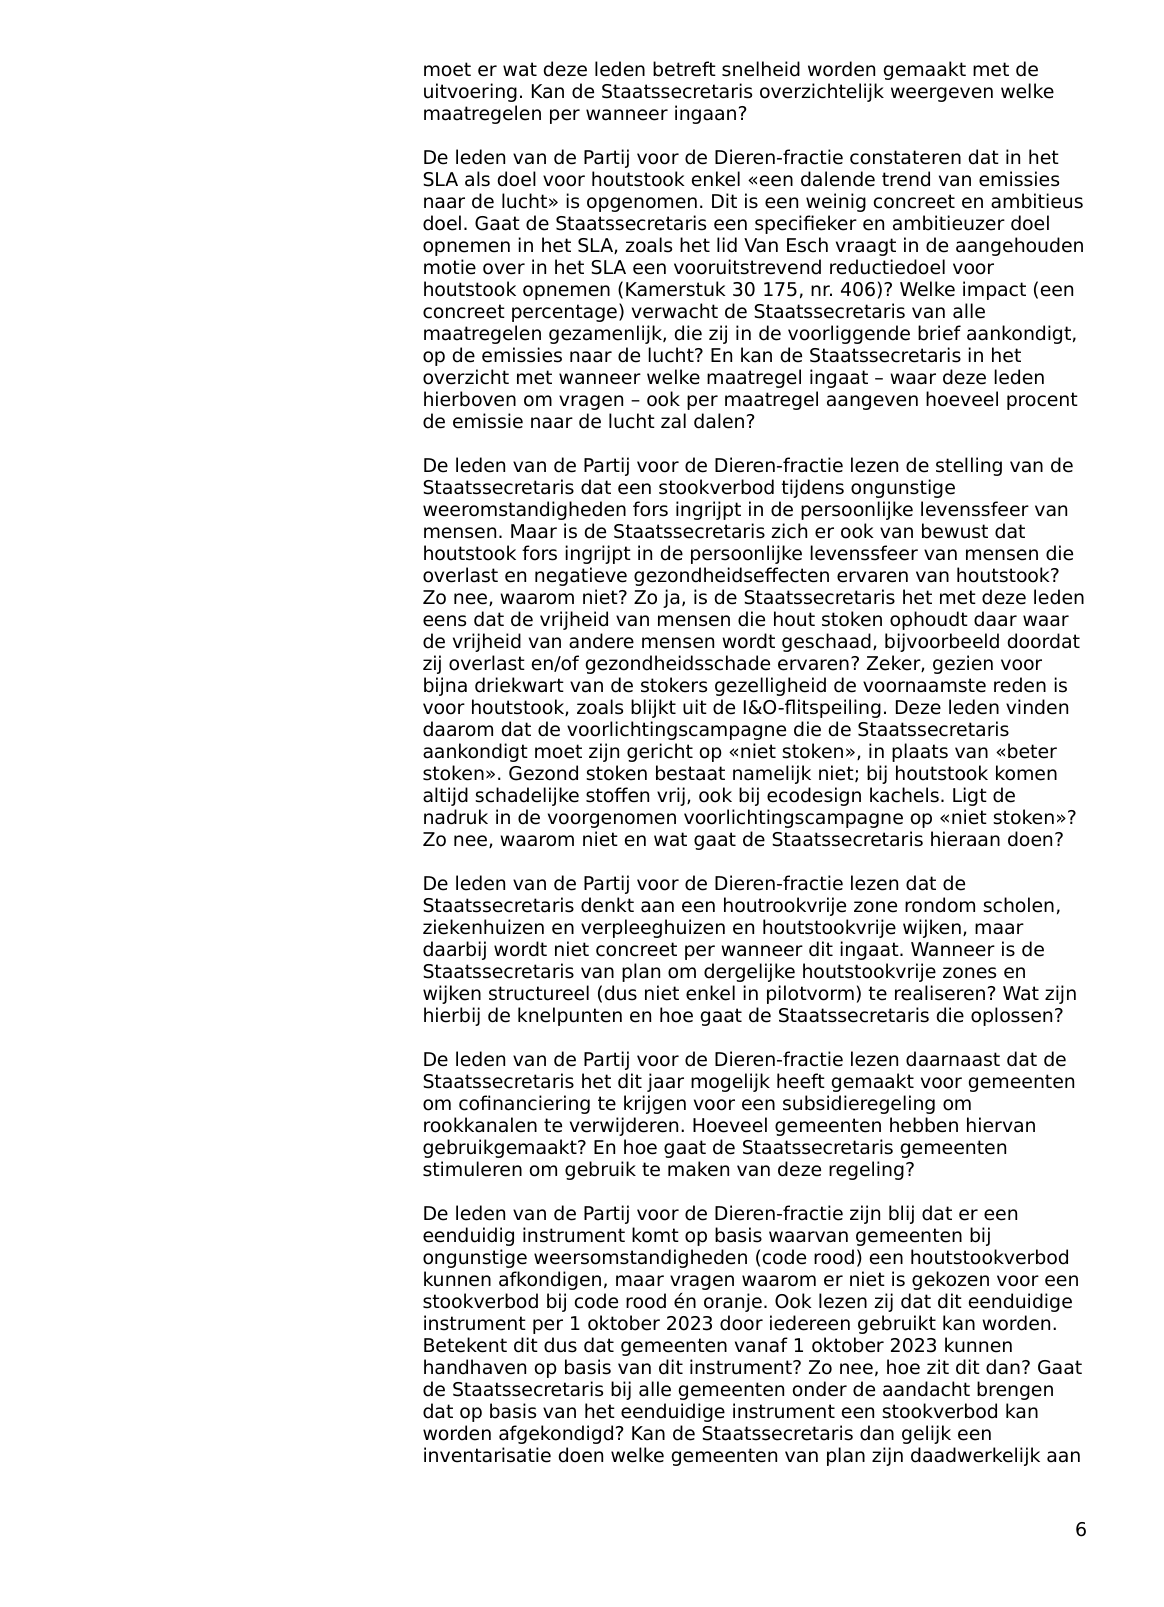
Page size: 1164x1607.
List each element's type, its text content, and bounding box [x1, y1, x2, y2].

text De leden van de Partij voor de Dieren-fractie constateren dat in het SLA als doel voor houtstook enkel «een dalende trend van emissies naar de lucht» is opgenomen. Dit is een weinig concreet en ambitieus doel. Gaat de Staatssecretaris een specifieker en ambitieuzer doel opnemen in het SLA, zoals het lid Van Esch vraagt in de aangehouden motie over in het SLA een vooruitstrevend reductiedoel voor houtstook opnemen (Kamerstuk 30 175, nr. 406)? Welke impact (een concreet percentage) verwacht de Staatssecretaris van alle maatregelen gezamenlijk, die zij in de voorliggende brief aankondigt, op de emissies naar de lucht? En kan de Staatssecretaris in het overzicht met wanneer welke maatregel ingaat – waar deze leden hierboven om vragen – ook per maatregel aangeven hoeveel procent de emissie naar de lucht zal dalen? [422, 147, 1087, 433]
text De leden van de Partij voor de Dieren-fractie lezen de stelling van de Staatssecretaris dat een stookverbod tijdens ongunstige weeromstandigheden fors ingrijpt in de persoonlijke levenssfeer van mensen. Maar is de Staatssecretaris zich er ook van bewust dat houtstook fors ingrijpt in de persoonlijke levenssfeer van mensen die overlast en negatieve gezondheidseffecten ervaren van houtstook? Zo nee, waarom niet? Zo ja, is de Staatssecretaris het met deze leden eens dat de vrijheid van mensen die hout stoken ophoudt daar waar de vrijheid van andere mensen wordt geschaad, bijvoorbeeld doordat zij overlast en/of gezondheidsschade ervaren? Zeker, gezien voor bijna driekwart van de stokers gezelligheid de voornaamste reden is voor houtstook, zoals blijkt uit de I&O-flitspeiling. Deze leden vinden daarom dat de voorlichtingscampagne die de Staatssecretaris aankondigt moet zijn gericht op «niet stoken», in plaats van «beter stoken». Gezond stoken bestaat namelijk niet; bij houtstook komen altijd schadelijke stoffen vrij, ook bij ecodesign kachels. Ligt de nadruk in de voorgenomen voorlichtingscampagne op «niet stoken»? Zo nee, waarom niet en wat gaat de Staatssecretaris hieraan doen? [422, 455, 1087, 851]
text De leden van de Partij voor de Dieren-fractie lezen daarnaast dat de Staatssecretaris het dit jaar mogelijk heeft gemaakt voor gemeenten om cofinanciering te krijgen voor een subsidieregeling om rookkanalen te verwijderen. Hoeveel gemeenten hebben hiervan gebruikgemaakt? En hoe gaat de Staatssecretaris gemeenten stimuleren om gebruik te maken van deze regeling? [422, 1049, 1087, 1181]
text De leden van de Partij voor de Dieren-fractie zijn blij dat er een eenduidig instrument komt op basis waarvan gemeenten bij ongunstige weersomstandigheden (code rood) een houtstookverbod kunnen afkondigen, maar vragen waarom er niet is gekozen voor een stookverbod bij code rood én oranje. Ook lezen zij dat dit eenduidige instrument per 1 oktober 2023 door iedereen gebruikt kan worden. Betekent dit dus dat gemeenten vanaf 1 oktober 2023 kunnen handhaven op basis van dit instrument? Zo nee, hoe zit dit dan? Gaat de Staatssecretaris bij alle gemeenten onder de aandacht brengen dat op basis van het eenduidige instrument een stookverbod kan worden afgekondigd? Kan de Staatssecretaris dan gelijk een inventarisatie doen welke gemeenten van plan zijn daadwerkelijk aan [422, 1203, 1087, 1467]
text De leden van de Partij voor de Dieren-fractie lezen dat de Staatssecretaris denkt aan een houtrookvrije zone rondom scholen, ziekenhuizen en verpleeghuizen en houtstookvrije wijken, maar daarbij wordt niet concreet per wanneer dit ingaat. Wanneer is de Staatssecretaris van plan om dergelijke houtstookvrije zones en wijken structureel (dus niet enkel in pilotvorm) te realiseren? Wat zijn hierbij de knelpunten en hoe gaat de Staatssecretaris die oplossen? [422, 873, 1087, 1027]
text moet er wat deze leden betreft snelheid worden gemaakt met de uitvoering. Kan de Staatssecretaris overzichtelijk weergeven welke maatregelen per wanneer ingaan? [422, 59, 1087, 125]
